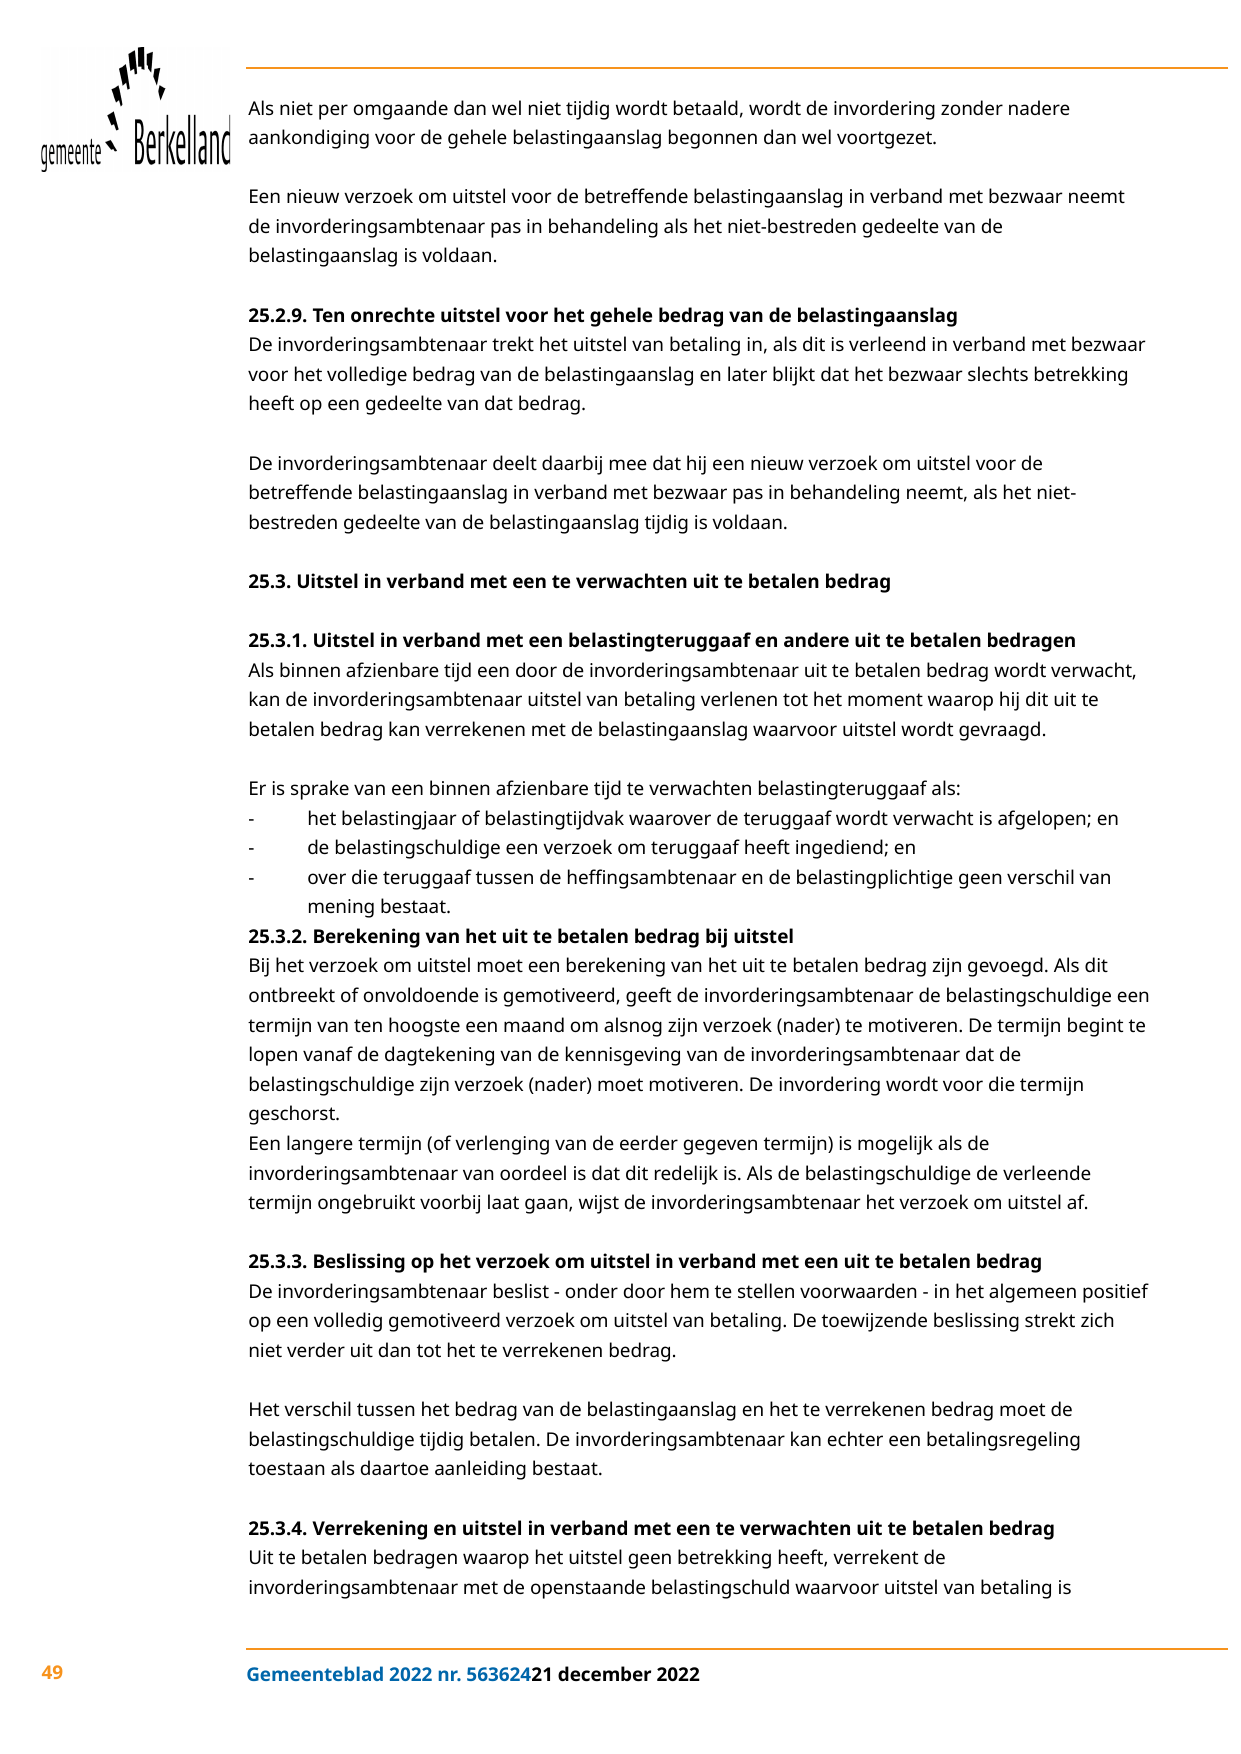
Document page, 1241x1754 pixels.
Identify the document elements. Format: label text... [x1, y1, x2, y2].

text 25.3.2. Berekening van het uit te betalen bedrag bij uitstel [248, 923, 1152, 949]
text Bij het verzoek om uitstel moet een berekening van het uit te betalen bedrag zijn gevoegd. Als dit ontbreekt of onvoldoende is gemotiveerd, geeft de invorderingsambtenaar de belastingschuldige een termijn van ten hoogste een maand om alsnog zijn verzoek (nader) te motiveren. De termijn begint te lopen vanaf de dagtekening van de kennisgeving van de invorderingsambtenaar dat de belastingschuldige zijn verzoek (nader) moet motiveren. De invordering wordt voor die termijn geschorst. [248, 953, 1152, 1126]
text De invorderingsambtenaar beslist - onder door hem te stellen voorwaarden - in het algemeen positief op een volledig gemotiveerd verzoek om uitstel van betaling. De toewijzende beslissing strekt zich niet verder uit dan tot het te verrekenen bedrag. [248, 1278, 1152, 1363]
list het belastingjaar of belastingtijdvak waarover de teruggaaf wordt verwacht is afgelopen; en [248, 805, 1152, 831]
list over die teruggaaf tussen de heffingsambtenaar en de belastingplichtige geen verschil van mening bestaat. [248, 864, 1152, 919]
text Uit te betalen bedragen waarop het uitstel geen betrekking heeft, verrekent de invorderingsambtenaar met de openstaande belastingschuld waarvoor uitstel van betaling is [248, 1544, 1152, 1600]
text 25.3.4. Verrekening en uitstel in verband met een te verwachten uit te betalen bedrag [248, 1515, 1152, 1541]
list de belastingschuldige een verzoek om teruggaaf heeft ingediend; en [248, 834, 1152, 860]
text Het verschil tussen het bedrag van de belastingaanslag en het te verrekenen bedrag moet de belastingschuldige tijdig betalen. De invorderingsambtenaar kan echter een betalingsregeling toestaan als daartoe aanleiding bestaat. [248, 1396, 1152, 1481]
text Een langere termijn (of verlenging van de eerder gegeven termijn) is mogelijk als de invorderingsambtenaar van oordeel is dat dit redelijk is. Als de belastingschuldige de verleende termijn ongebruikt voorbij laat gaan, wijst de invorderingsambtenaar het verzoek om uitstel af. [248, 1130, 1152, 1215]
text 25.3.3. Beslissing op het verzoek om uitstel in verband met een uit te betalen bedrag [248, 1248, 1152, 1274]
picture [41, 47, 231, 172]
text De invorderingsambtenaar deelt daarbij mee dat hij een nieuw verzoek om uitstel voor de betreffende belastingaanslag in verband met bezwaar pas in behandeling neemt, als het niet-bestreden gedeelte van de belastingaanslag tijdig is voldaan. [248, 450, 1152, 535]
text De invorderingsambtenaar trekt het uitstel van betaling in, als dit is verleend in verband met bezwaar voor het volledige bedrag van de belastingaanslag en later blijkt dat het bezwaar slechts betrekking heeft op een gedeelte van dat bedrag. [248, 331, 1152, 416]
text 25.3. Uitstel in verband met een te verwachten uit te betalen bedrag [248, 568, 1152, 594]
text Een nieuw verzoek om uitstel voor de betreffende belastingaanslag in verband met bezwaar neemt de invorderingsambtenaar pas in behandeling als het niet-bestreden gedeelte van de belastingaanslag is voldaan. [248, 183, 1152, 268]
text Als niet per omgaande dan wel niet tijdig wordt betaald, wordt de invordering zonder nadere aankondiging voor de gehele belastingaanslag begonnen dan wel voortgezet. [248, 95, 1152, 150]
text 25.3.1. Uitstel in verband met een belastingteruggaaf en andere uit te betalen bedragen [248, 627, 1152, 653]
text Als binnen afzienbare tijd een door de invorderingsambtenaar uit te betalen bedrag wordt verwacht, kan de invorderingsambtenaar uitstel van betaling verlenen tot het moment waarop hij dit uit te betalen bedrag kan verrekenen met de belastingaanslag waarvoor uitstel wordt gevraagd. [248, 657, 1152, 742]
text Er is sprake van een binnen afzienbare tijd te verwachten belastingteruggaaf als: [248, 775, 1152, 801]
text 25.2.9. Ten onrechte uitstel voor het gehele bedrag van de belastingaanslag [248, 302, 1152, 328]
